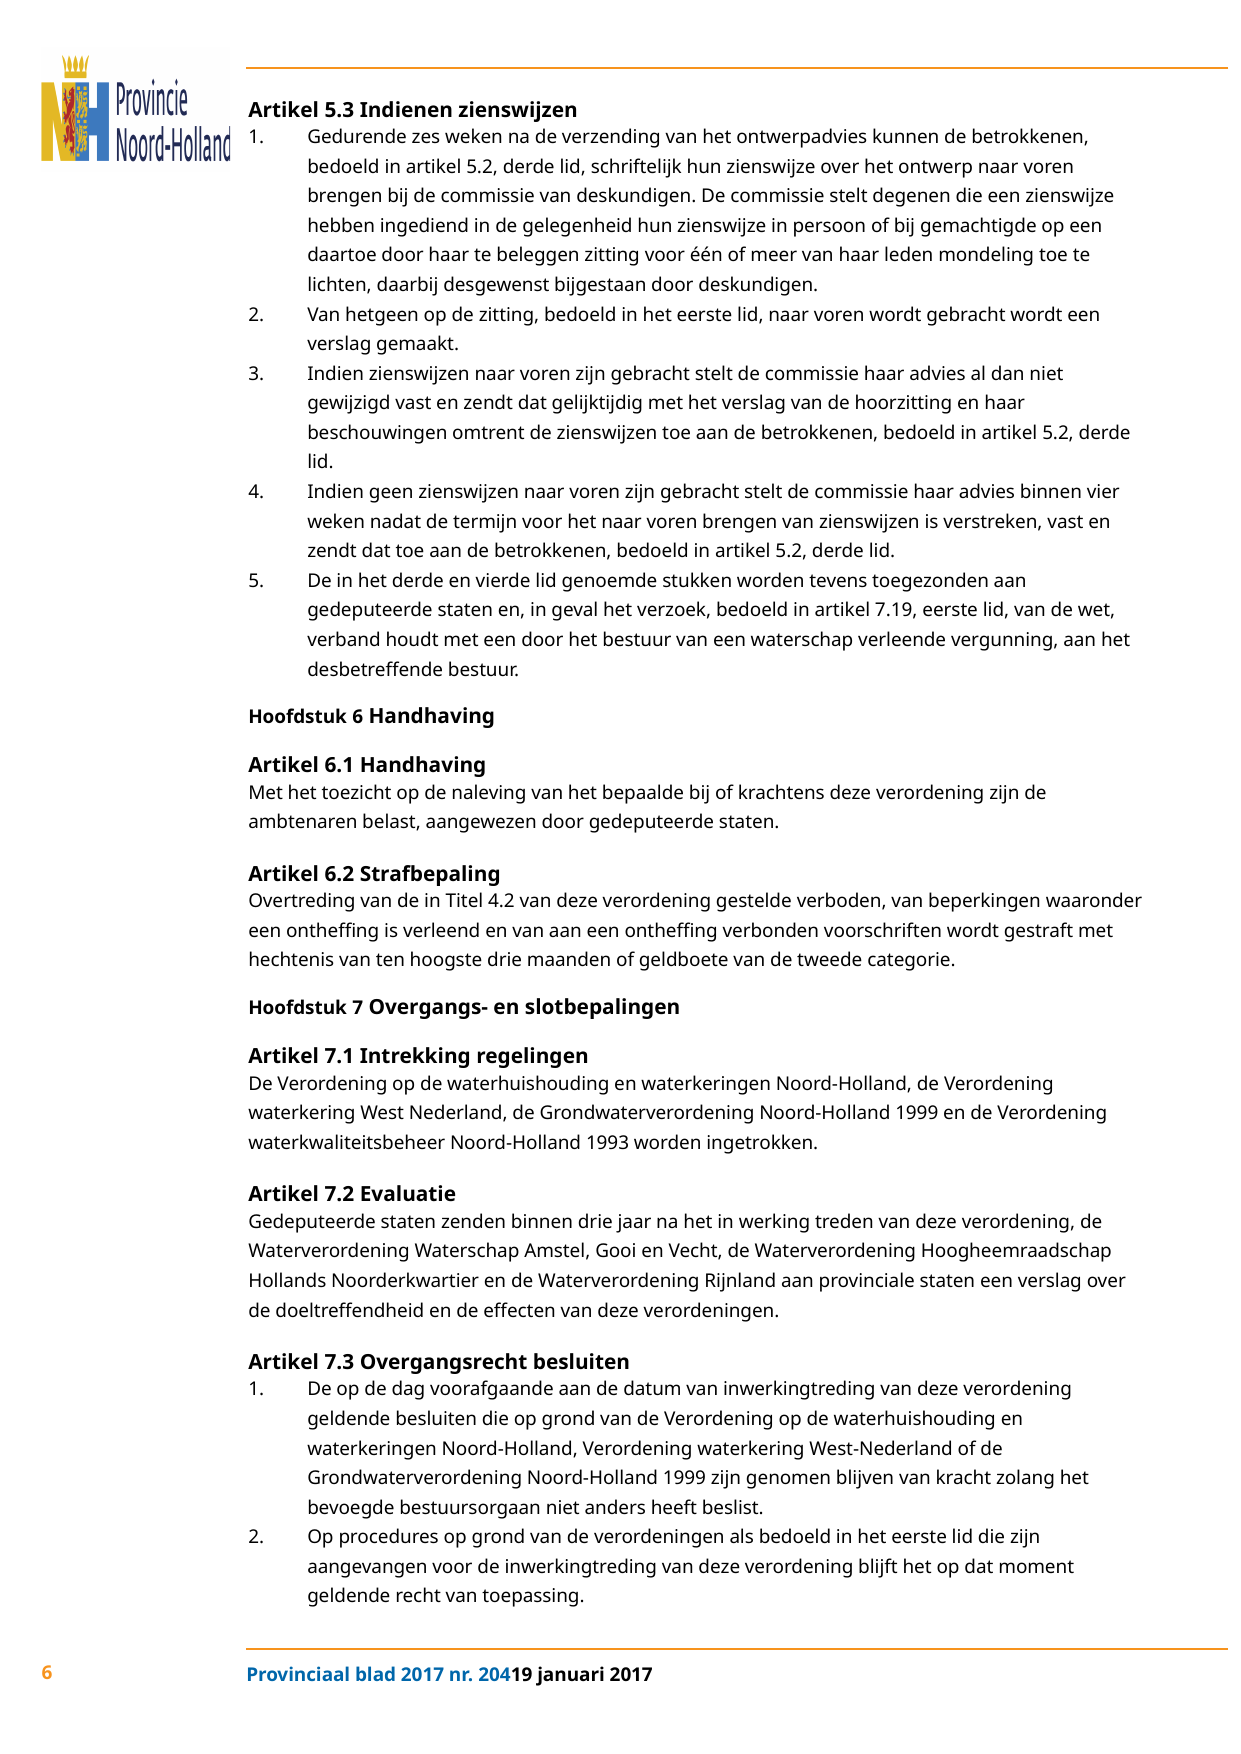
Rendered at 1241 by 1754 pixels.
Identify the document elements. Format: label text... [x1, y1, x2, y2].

text Artikel 7.3 Overgangsrecht besluiten [248, 1347, 1152, 1376]
text Artikel 6.2 Strafbepaling [248, 859, 1152, 887]
list Van hetgeen op de zitting, bedoeld in het eerste lid, naar voren wordt gebracht wordt een verslag gemaakt. [248, 301, 1152, 356]
text Artikel 6.1 Handhaving [248, 751, 1152, 779]
list Indien geen zienswijzen naar voren zijn gebracht stelt de commissie haar advies binnen vier weken nadat de termijn voor het naar voren brengen van zienswijzen is verstreken, vast en zendt dat toe aan de betrokkenen, bedoeld in artikel 5.2, derde lid. [248, 478, 1152, 563]
list Gedurende zes weken na de verzending van het ontwerpadvies kunnen de betrokkenen, bedoeld in artikel 5.2, derde lid, schriftelijk hun zienswijze over het ontwerp naar voren brengen bij de commissie van deskundigen. De commissie stelt degenen die een zienswijze hebben ingediend in de gelegenheid hun zienswijze in persoon of bij gemachtigde op een daartoe door haar te beleggen zitting voor één of meer van haar leden mondeling toe te lichten, daarbij desgewenst bijgestaan door deskundigen. [248, 123, 1152, 297]
text Gedeputeerde staten zenden binnen drie jaar na het in werking treden van deze verordening, de Waterverordening Waterschap Amstel, Gooi en Vecht, de Waterverordening Hoogheemraadschap Hollands Noorderkwartier en de Waterverordening Rijnland aan provinciale staten een verslag over de doeltreffendheid en de effecten van deze verordeningen. [248, 1208, 1152, 1322]
text Artikel 5.3 Indienen zienswijzen [248, 95, 1152, 123]
text De Verordening op de waterhuishouding en waterkeringen Noord-Holland, de Verordening waterkering West Nederland, de Grondwaterverordening Noord-Holland 1999 en de Verordening waterkwaliteitsbeheer Noord-Holland 1993 worden ingetrokken. [248, 1070, 1152, 1155]
picture [41, 47, 231, 172]
text Overtreding van de in Titel 4.2 van deze verordening gestelde verboden, van beperkingen waaronder een ontheffing is verleend en van aan een ontheffing verbonden voorschriften wordt gestraft met hechtenis van ten hoogste drie maanden of geldboete van de tweede categorie. [248, 887, 1152, 972]
text Artikel 7.2 Evaluatie [248, 1179, 1152, 1208]
text Artikel 7.1 Intrekking regelingen [248, 1042, 1152, 1070]
list Indien zienswijzen naar voren zijn gebracht stelt de commissie haar advies al dan niet gewijzigd vast en zendt dat gelijktijdig met het verslag van de hoorzitting en haar beschouwingen omtrent de zienswijzen toe aan de betrokkenen, bedoeld in artikel 5.2, derde lid. [248, 360, 1152, 474]
text Met het toezicht op de naleving van het bepaalde bij of krachtens deze verordening zijn de ambtenaren belast, aangewezen door gedeputeerde staten. [248, 779, 1152, 834]
list De in het derde en vierde lid genoemde stukken worden tevens toegezonden aan gedeputeerde staten en, in geval het verzoek, bedoeld in artikel 7.19, eerste lid, van de wet, verband houdt met een door het bestuur van een waterschap verleende vergunning, aan het desbetreffende bestuur. [248, 567, 1152, 681]
list Op procedures op grond van de verordeningen als bedoeld in het eerste lid die zijn aangevangen voor de inwerkingtreding van deze verordening blijft het op dat moment geldende recht van toepassing. [248, 1523, 1152, 1608]
list De op de dag voorafgaande aan de datum van inwerkingtreding van deze verordening geldende besluiten die op grond van de Verordening op de waterhuishouding en waterkeringen Noord-Holland, Verordening waterkering West-Nederland of de Grondwaterverordening Noord-Holland 1999 zijn genomen blijven van kracht zolang het bevoegde bestuursorgaan niet anders heeft beslist. [248, 1376, 1152, 1520]
text Hoofdstuk 7 Overgangs- en slotbepalingen [248, 992, 1152, 1021]
text Hoofdstuk 6 Handhaving [248, 701, 1152, 730]
